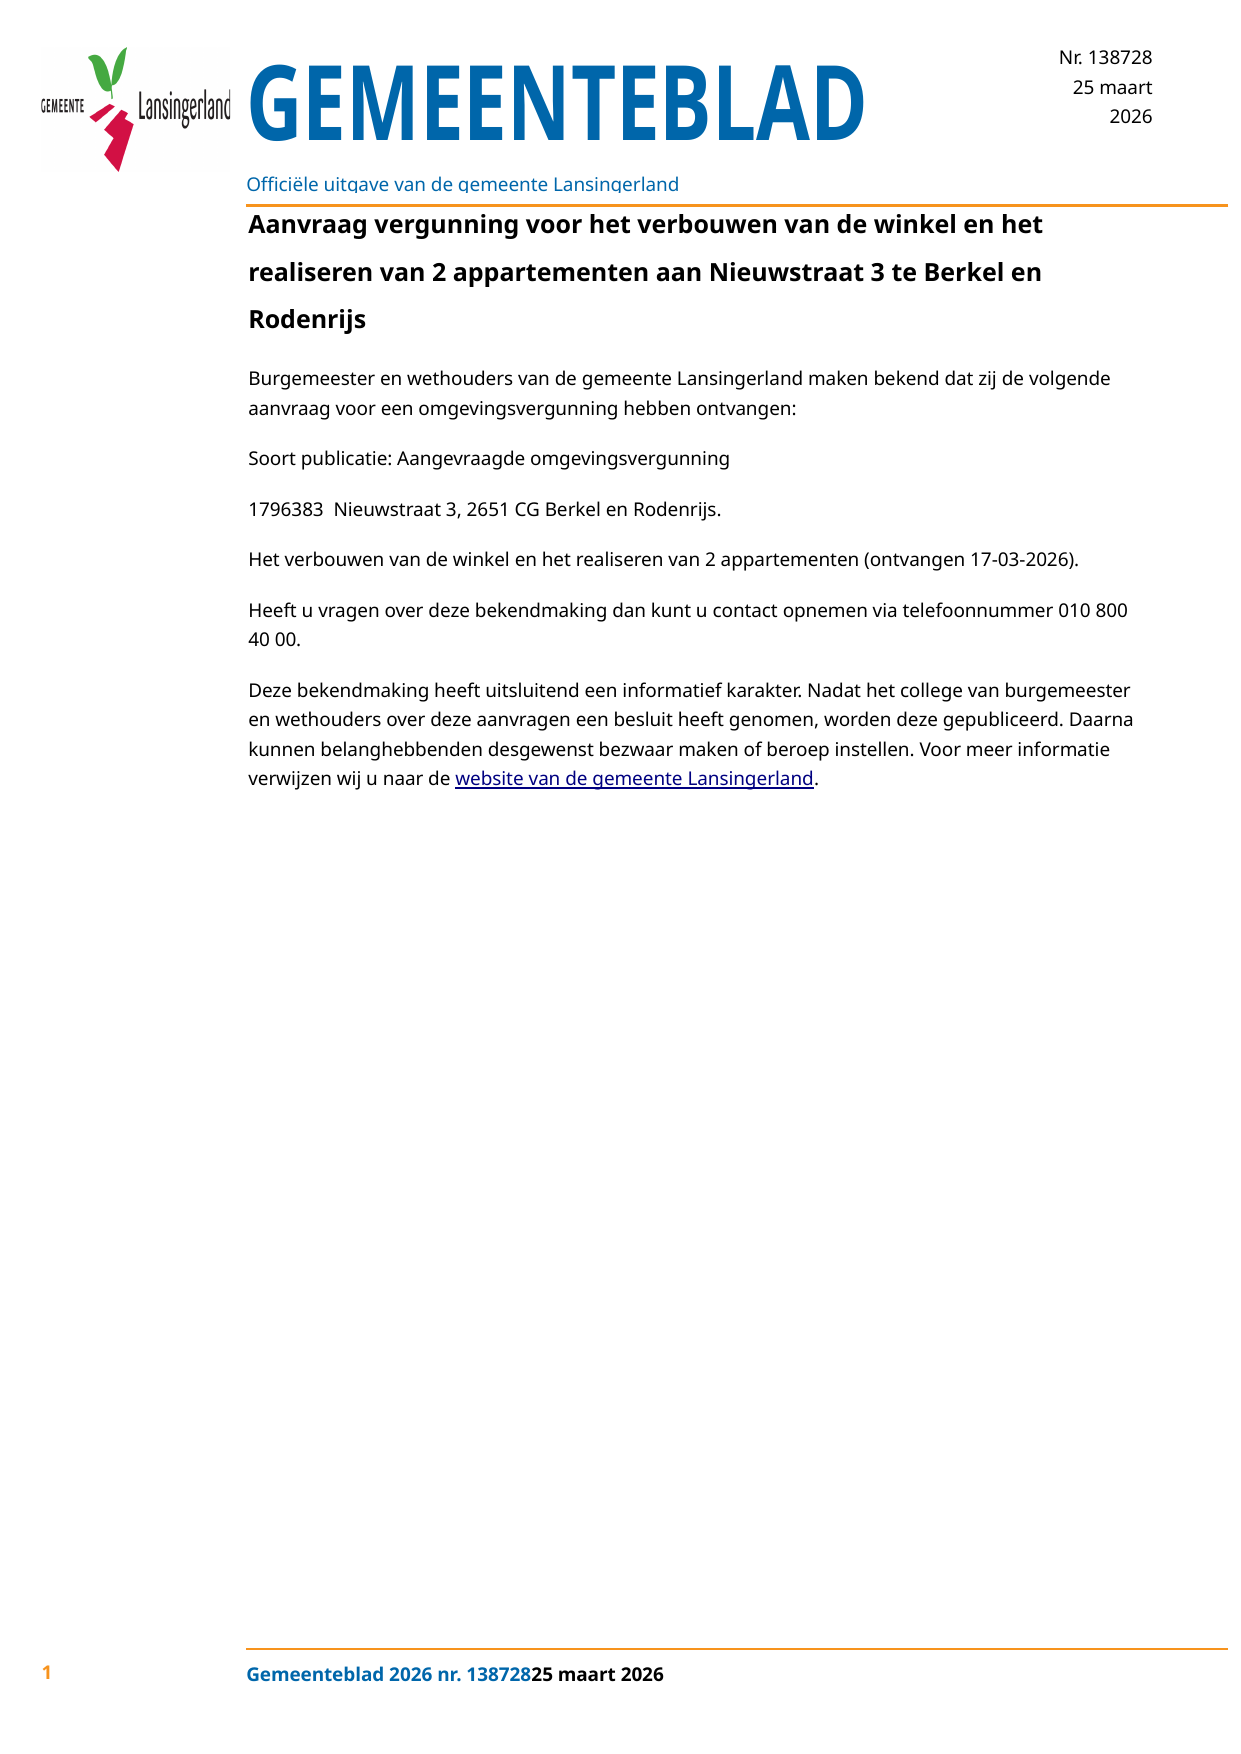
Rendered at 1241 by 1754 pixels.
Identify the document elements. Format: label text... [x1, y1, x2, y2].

text 1796383 Nieuwstraat 3, 2651 CG Berkel en Rodenrijs. [248, 496, 1152, 522]
text Soort publicatie: Aangevraagde omgevingsvergunning [248, 446, 1152, 471]
text Deze bekendmaking heeft uitsluitend een informatief karakter. Nadat het college van burgemeester en wethouders over deze aanvragen een besluit heeft genomen, worden deze gepubliceerd. Daarna kunnen belanghebbenden desgewenst bezwaar maken of beroep instellen. Voor meer informatie verwijzen wij u naar de website van de gemeente Lansingerland. [248, 677, 1152, 791]
text Aanvraag vergunning voor het verbouwen van de winkel en het realiseren van 2 appartementen aan Nieuwstraat 3 te Berkel en Rodenrijs [248, 207, 1152, 336]
text Burgemeester en wethouders van de gemeente Lansingerland maken bekend dat zij de volgende aanvraag voor een omgevingsvergunning hebben ontvangen: [248, 366, 1152, 421]
text Het verbouwen van de winkel en het realiseren van 2 appartementen (ontvangen 17-03-2026). [248, 546, 1152, 572]
picture [41, 47, 231, 172]
text Heeft u vragen over deze bekendmaking dan kunt u contact opnemen via telefoonnummer 010 800 40 00. [248, 597, 1152, 652]
